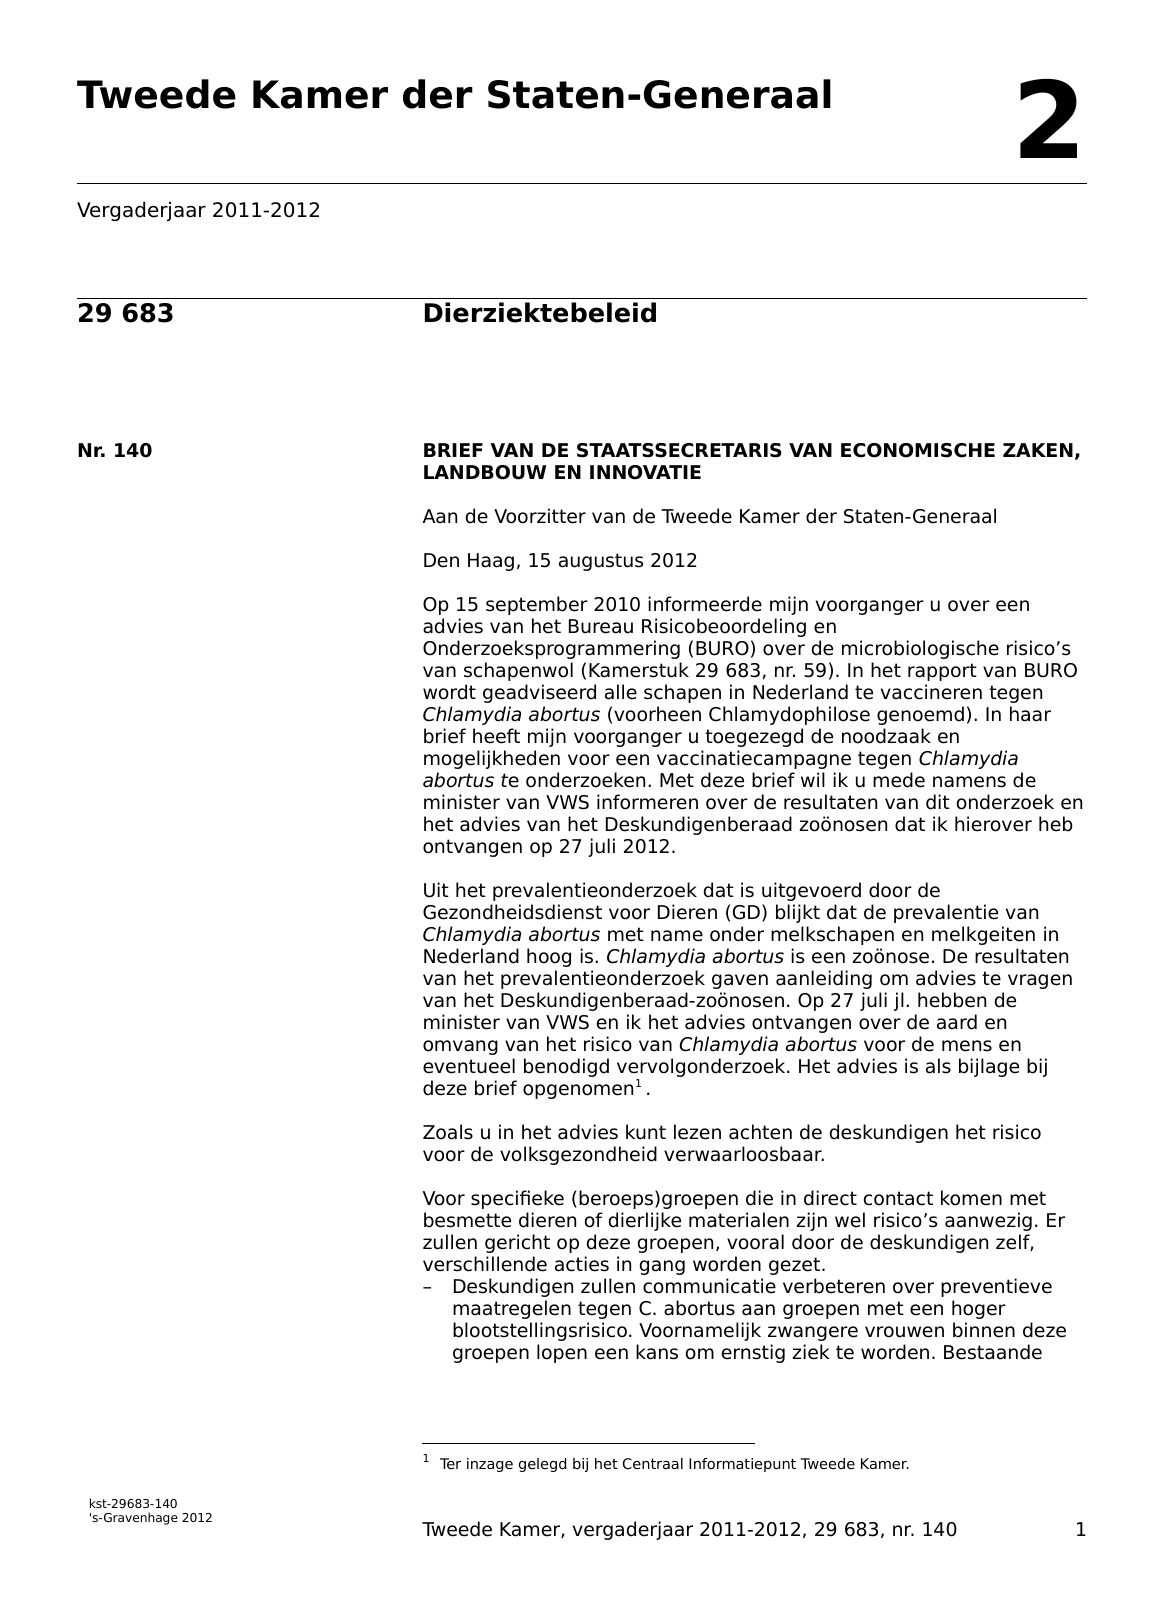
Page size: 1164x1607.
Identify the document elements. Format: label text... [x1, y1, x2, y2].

subtitle 29 683 Dierziektebeleid [77, 299, 1087, 329]
text kst-29683-140 [88, 1497, 323, 1511]
table_header 2 [886, 59, 1087, 183]
text Aan de Voorzitter van de Tweede Kamer der Staten-Generaal [422, 506, 1087, 528]
text Den Haag, 15 augustus 2012 [422, 550, 1087, 572]
table_cell Vergaderjaar 2011-2012 [77, 184, 1087, 298]
text – Deskundigen zullen communicatie verbeteren over preventieve maatregelen tegen C. abortus aan groepen met een hoger blootstellingsrisico. Voornamelijk zwangere vrouwen binnen deze groepen lopen een kans om ernstig ziek te worden. Bestaande [422, 1276, 1087, 1364]
text Voor specifieke (beroeps)groepen die in direct contact komen met besmette dieren of dierlijke materialen zijn wel risico’s aanwezig. Er zullen gericht op deze groepen, vooral door de deskundigen zelf, verschillende acties in gang worden gezet. [422, 1188, 1087, 1276]
text 's-Gravenhage 2012 [88, 1511, 323, 1525]
table_header Tweede Kamer der Staten-Generaal [77, 59, 886, 183]
text Ter inzage gelegd bij het Centraal Informatiepunt Tweede Kamer. [422, 1452, 1087, 1474]
text Uit het prevalentieonderzoek dat is uitgevoerd door de Gezondheidsdienst voor Dieren (GD) blijkt dat de prevalentie van Chlamydia abortus met name onder melkschapen en melkgeiten in Nederland hoog is. Chlamydia abortus is een zoönose. De resultaten van het prevalentieonderzoek gaven aanleiding om advies te vragen van het Deskundigenberaad-zoönosen. Op 27 juli jl. hebben de minister van VWS en ik het advies ontvangen over de aard en omvang van het risico van Chlamydia abortus voor de mens en eventueel benodigd vervolgonderzoek. Het advies is als bijlage bij deze brief opgenomen. [422, 880, 1087, 1100]
subtitle Nr. 140 BRIEF VAN DE STAATSSECRETARIS VAN ECONOMISCHE ZAKEN, LANDBOUW EN INNOVATIE [77, 440, 1087, 484]
text Op 15 september 2010 informeerde mijn voorganger u over een advies van het Bureau Risicobeoordeling en Onderzoeksprogrammering (BURO) over de microbiologische risico’s van schapenwol (Kamerstuk 29 683, nr. 59). In het rapport van BURO wordt geadviseerd alle schapen in Nederland te vaccineren tegen Chlamydia abortus (voorheen Chlamydophilose genoemd). In haar brief heeft mijn voorganger u toegezegd de noodzaak en mogelijkheden voor een vaccinatiecampagne tegen Chlamydia abortus te onderzoeken. Met deze brief wil ik u mede namens de minister van VWS informeren over de resultaten van dit onderzoek en het advies van het Deskundigenberaad zoönosen dat ik hierover heb ontvangen op 27 juli 2012. [422, 594, 1087, 858]
text Zoals u in het advies kunt lezen achten de deskundigen het risico voor de volksgezondheid verwaarloosbaar. [422, 1122, 1087, 1166]
